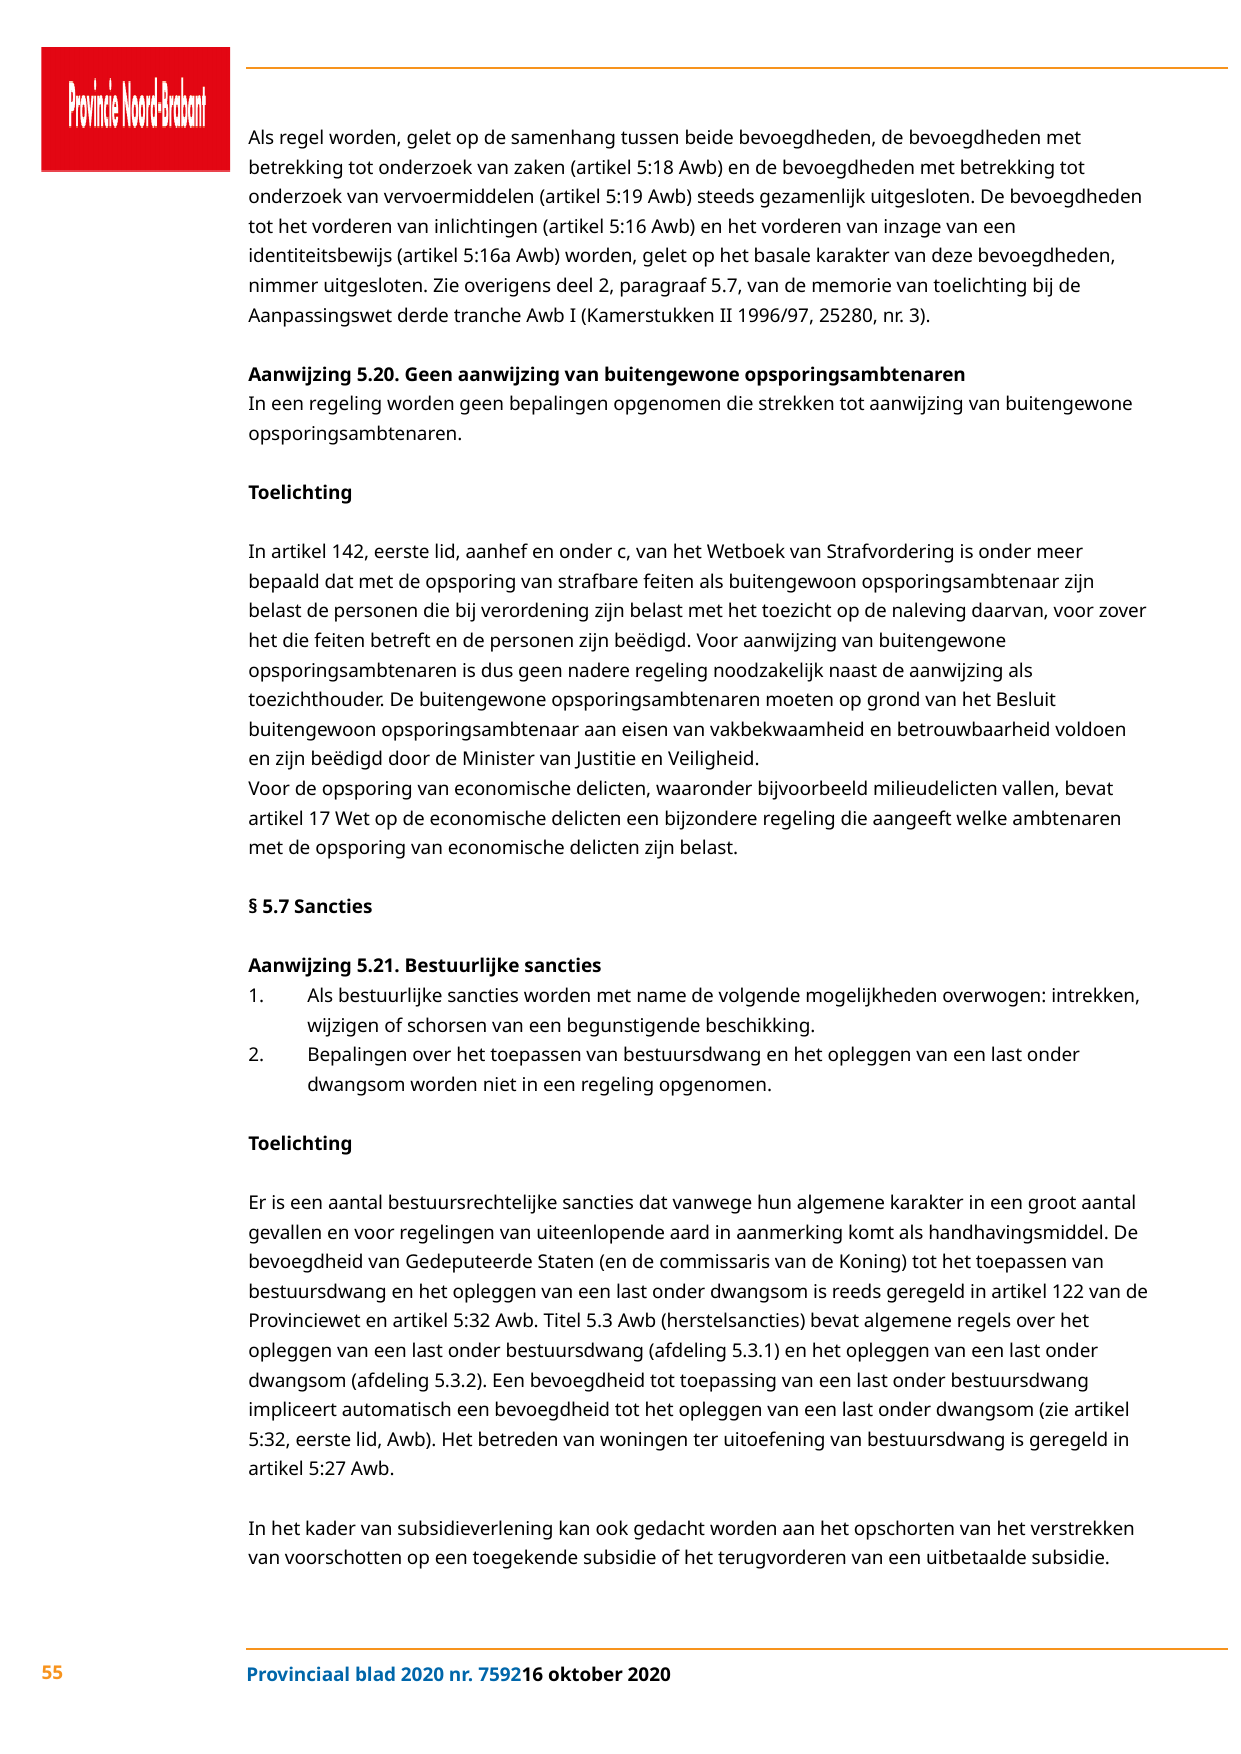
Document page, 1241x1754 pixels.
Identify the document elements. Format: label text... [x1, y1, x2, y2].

text Voor de opsporing van economische delicten, waaronder bijvoorbeeld milieudelicten vallen, bevat artikel 17 Wet op de economische delicten een bijzondere regeling die aangeeft welke ambtenaren met de opsporing van economische delicten zijn belast. [248, 775, 1152, 860]
text Aanwijzing 5.21. Bestuurlijke sancties [248, 953, 1152, 978]
text Toelichting [248, 479, 1152, 505]
text Aanwijzing 5.20. Geen aanwijzing van buitengewone opsporingsambtenaren [248, 361, 1152, 387]
text Er is een aantal bestuursrechtelijke sancties dat vanwege hun algemene karakter in een groot aantal gevallen en voor regelingen van uiteenlopende aard in aanmerking komt als handhavingsmiddel. De bevoegdheid van Gedeputeerde Staten (en de commissaris van de Koning) tot het toepassen van bestuursdwang en het opleggen van een last onder dwangsom is reeds geregeld in artikel 122 van de Provinciewet en artikel 5:32 Awb. Titel 5.3 Awb (herstelsancties) bevat algemene regels over het opleggen van een last onder bestuursdwang (afdeling 5.3.1) en het opleggen van een last onder dwangsom (afdeling 5.3.2). Een bevoegdheid tot toepassing van een last onder bestuursdwang impliceert automatisch een bevoegdheid tot het opleggen van een last onder dwangsom (zie artikel 5:32, eerste lid, Awb). Het betreden van woningen ter uitoefening van bestuursdwang is geregeld in artikel 5:27 Awb. [248, 1189, 1152, 1481]
list Bepalingen over het toepassen van bestuursdwang en het opleggen van een last onder dwangsom worden niet in een regeling opgenomen. [248, 1041, 1152, 1097]
picture [41, 47, 231, 172]
list Als bestuurlijke sancties worden met name de volgende mogelijkheden overwogen: intrekken, wijzigen of schorsen van een begunstigende beschikking. [248, 982, 1152, 1038]
text § 5.7 Sancties [248, 893, 1152, 919]
text In het kader van subsidieverlening kan ook gedacht worden aan het opschorten van het verstrekken van voorschotten op een toegekende subsidie of het terugvorderen van een uitbetaalde subsidie. [248, 1515, 1152, 1570]
text Toelichting [248, 1130, 1152, 1156]
text In een regeling worden geen bepalingen opgenomen die strekken tot aanwijzing van buitengewone opsporingsambtenaren. [248, 391, 1152, 446]
text In artikel 142, eerste lid, aanhef en onder c, van het Wetboek van Strafvordering is onder meer bepaald dat met de opsporing van strafbare feiten als buitengewoon opsporingsambtenaar zijn belast de personen die bij verordening zijn belast met het toezicht op de naleving daarvan, voor zover het die feiten betreft en de personen zijn beëdigd. Voor aanwijzing van buitengewone opsporingsambtenaren is dus geen nadere regeling noodzakelijk naast de aanwijzing als toezichthouder. De buitengewone opsporingsambtenaren moeten op grond van het Besluit buitengewoon opsporingsambtenaar aan eisen van vakbekwaamheid en betrouwbaarheid voldoen en zijn beëdigd door de Minister van Justitie en Veiligheid. [248, 538, 1152, 771]
text Als regel worden, gelet op de samenhang tussen beide bevoegdheden, de bevoegdheden met betrekking tot onderzoek van zaken (artikel 5:18 Awb) en de bevoegdheden met betrekking tot onderzoek van vervoermiddelen (artikel 5:19 Awb) steeds gezamenlijk uitgesloten. De bevoegdheden tot het vorderen van inlichtingen (artikel 5:16 Awb) en het vorderen van inzage van een identiteitsbewijs (artikel 5:16a Awb) worden, gelet op het basale karakter van deze bevoegdheden, nimmer uitgesloten. Zie overigens deel 2, paragraaf 5.7, van de memorie van toelichting bij de Aanpassingswet derde tranche Awb I (Kamerstukken II 1996/97, 25280, nr. 3). [248, 124, 1152, 328]
